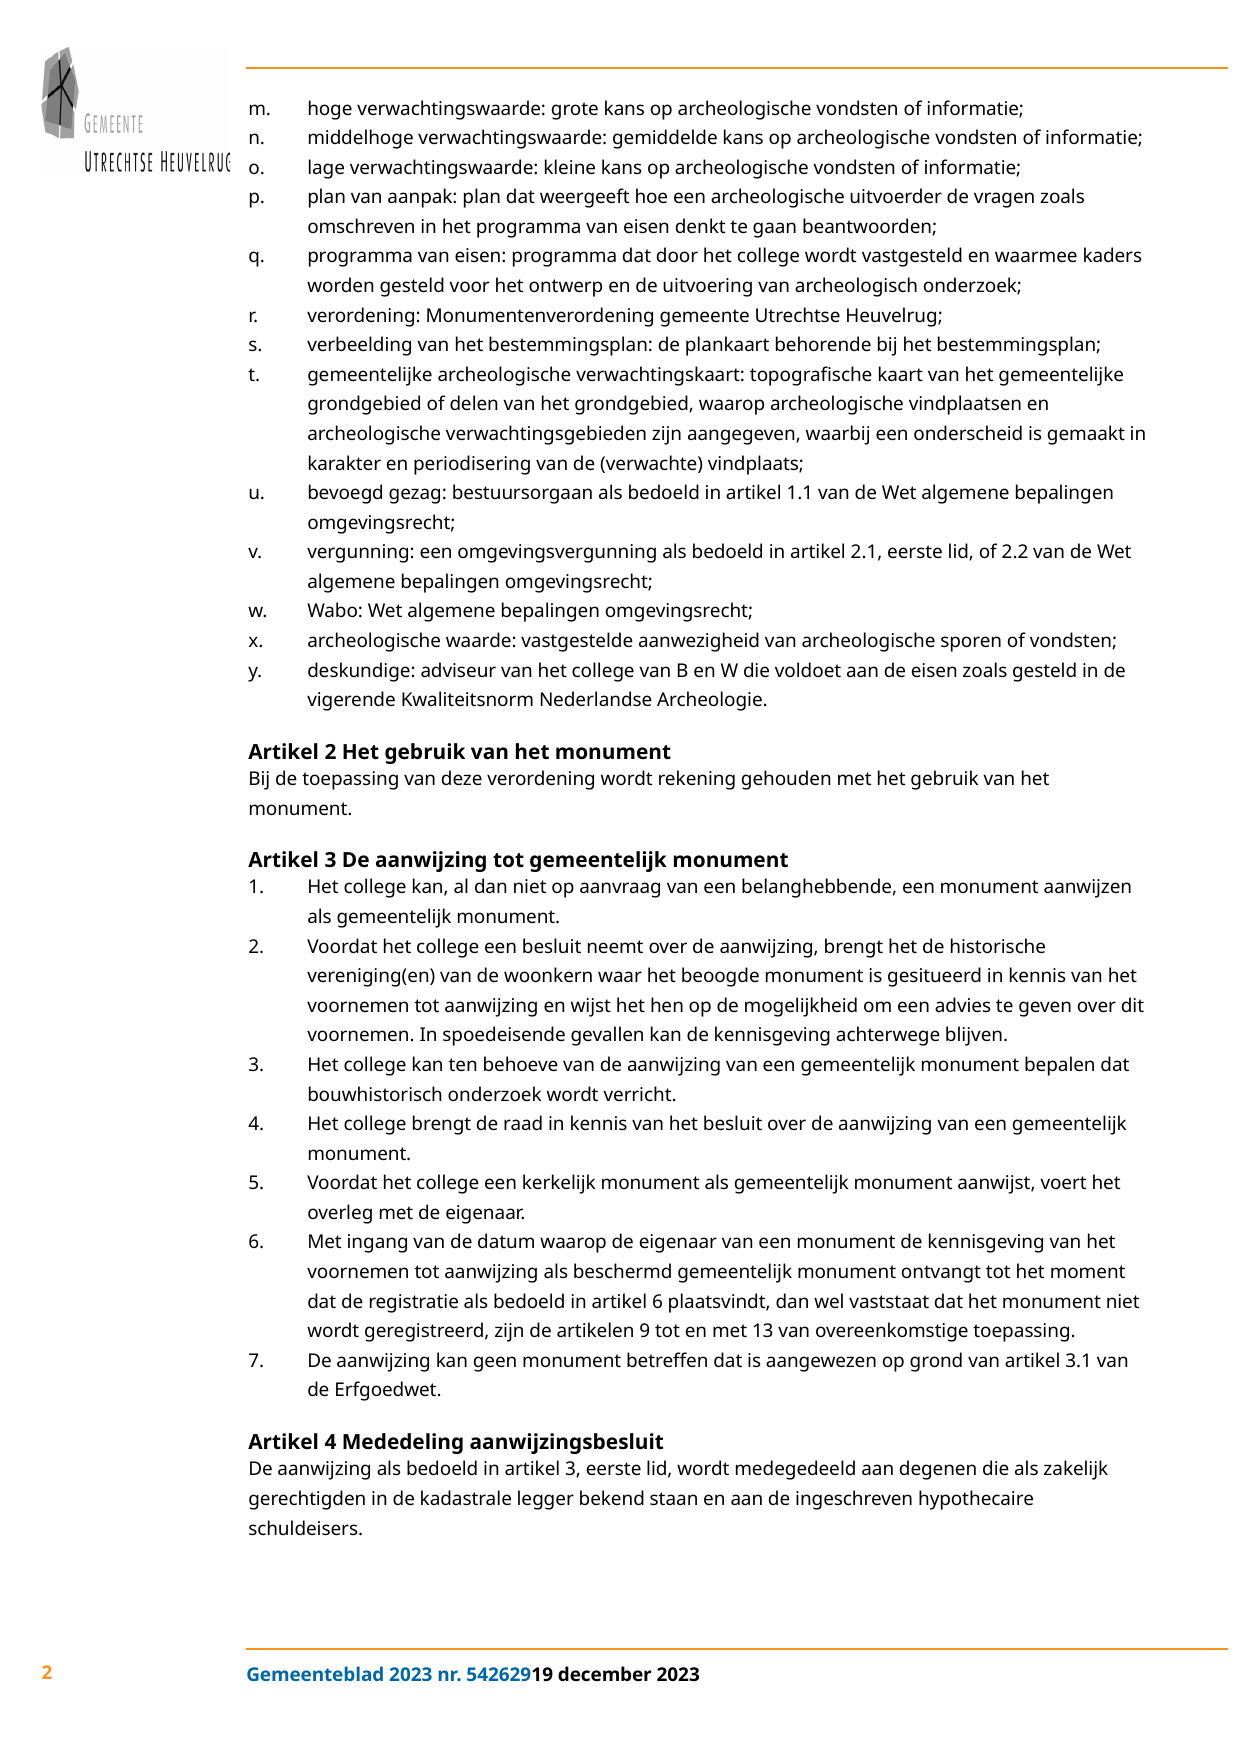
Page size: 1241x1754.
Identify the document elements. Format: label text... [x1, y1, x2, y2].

list Voordat het college een kerkelijk monument als gemeentelijk monument aanwijst, voert het overleg met de eigenaar. [248, 1169, 1152, 1225]
text Bij de toepassing van deze verordening wordt rekening gehouden met het gebruik van het monument. [248, 765, 1152, 821]
text Artikel 3 De aanwijzing tot gemeentelijk monument [248, 845, 1152, 874]
list vergunning: een omgevingsvergunning als bedoeld in artikel 2.1, eerste lid, of 2.2 van de Wet algemene bepalingen omgevingsrecht; [248, 538, 1152, 594]
picture [41, 47, 231, 172]
list Het college kan ten behoeve van de aanwijzing van een gemeentelijk monument bepalen dat bouwhistorisch onderzoek wordt verricht. [248, 1051, 1152, 1107]
text Artikel 4 Mededeling aanwijzingsbesluit [248, 1427, 1152, 1456]
list Met ingang van de datum waarop de eigenaar van een monument de kennisgeving van het voornemen tot aanwijzing als beschermd gemeentelijk monument ontvangt tot het moment dat de registratie als bedoeld in artikel 6 plaatsvindt, dan wel vaststaat dat het monument niet wordt geregistreerd, zijn de artikelen 9 tot en met 13 van overeenkomstige toepassing. [248, 1229, 1152, 1343]
text De aanwijzing als bedoeld in artikel 3, eerste lid, wordt medegedeeld aan degenen die als zakelijk gerechtigden in de kadastrale legger bekend staan en aan de ingeschreven hypothecaire schuldeisers. [248, 1456, 1152, 1540]
list Het college kan, al dan niet op aanvraag van een belanghebbende, een monument aanwijzen als gemeentelijk monument. [248, 874, 1152, 929]
list programma van eisen: programma dat door het college wordt vastgesteld en waarmee kaders worden gesteld voor het ontwerp en de uitvoering van archeologisch onderzoek; [248, 243, 1152, 298]
list verordening: Monumentenverordening gemeente Utrechtse Heuvelrug; [248, 302, 1152, 328]
list plan van aanpak: plan dat weergeeft hoe een archeologische uitvoerder de vragen zoals omschreven in het programma van eisen denkt te gaan beantwoorden; [248, 183, 1152, 239]
list lage verwachtingswaarde: kleine kans op archeologische vondsten of informatie; [248, 154, 1152, 180]
text Artikel 2 Het gebruik van het monument [248, 737, 1152, 765]
list bevoegd gezag: bestuursorgaan als bedoeld in artikel 1.1 van de Wet algemene bepalingen omgevingsrecht; [248, 479, 1152, 535]
list middelhoge verwachtingswaarde: gemiddelde kans op archeologische vondsten of informatie; [248, 124, 1152, 150]
list Het college brengt de raad in kennis van het besluit over de aanwijzing van een gemeentelijk monument. [248, 1110, 1152, 1166]
list archeologische waarde: vastgestelde aanwezigheid van archeologische sporen of vondsten; [248, 627, 1152, 653]
list gemeentelijke archeologische verwachtingskaart: topografische kaart van het gemeentelijke grondgebied of delen van het grondgebied, waarop archeologische vindplaatsen en archeologische verwachtingsgebieden zijn aangegeven, waarbij een onderscheid is gemaakt in karakter en periodisering van de (verwachte) vindplaats; [248, 361, 1152, 476]
list deskundige: adviseur van het college van B en W die voldoet aan de eisen zoals gesteld in de vigerende Kwaliteitsnorm Nederlandse Archeologie. [248, 657, 1152, 712]
list Wabo: Wet algemene bepalingen omgevingsrecht; [248, 598, 1152, 623]
list verbeelding van het bestemmingsplan: de plankaart behorende bij het bestemmingsplan; [248, 331, 1152, 357]
list Voordat het college een besluit neemt over de aanwijzing, brengt het de historische vereniging(en) van de woonkern waar het beoogde monument is gesitueerd in kennis van het voornemen tot aanwijzing en wijst het hen op de mogelijkheid om een advies te geven over dit voornemen. In spoedeisende gevallen kan de kennisgeving achterwege blijven. [248, 933, 1152, 1047]
list De aanwijzing kan geen monument betreffen dat is aangewezen op grond van artikel 3.1 van de Erfgoedwet. [248, 1347, 1152, 1402]
list hoge verwachtingswaarde: grote kans op archeologische vondsten of informatie; [248, 95, 1152, 121]
